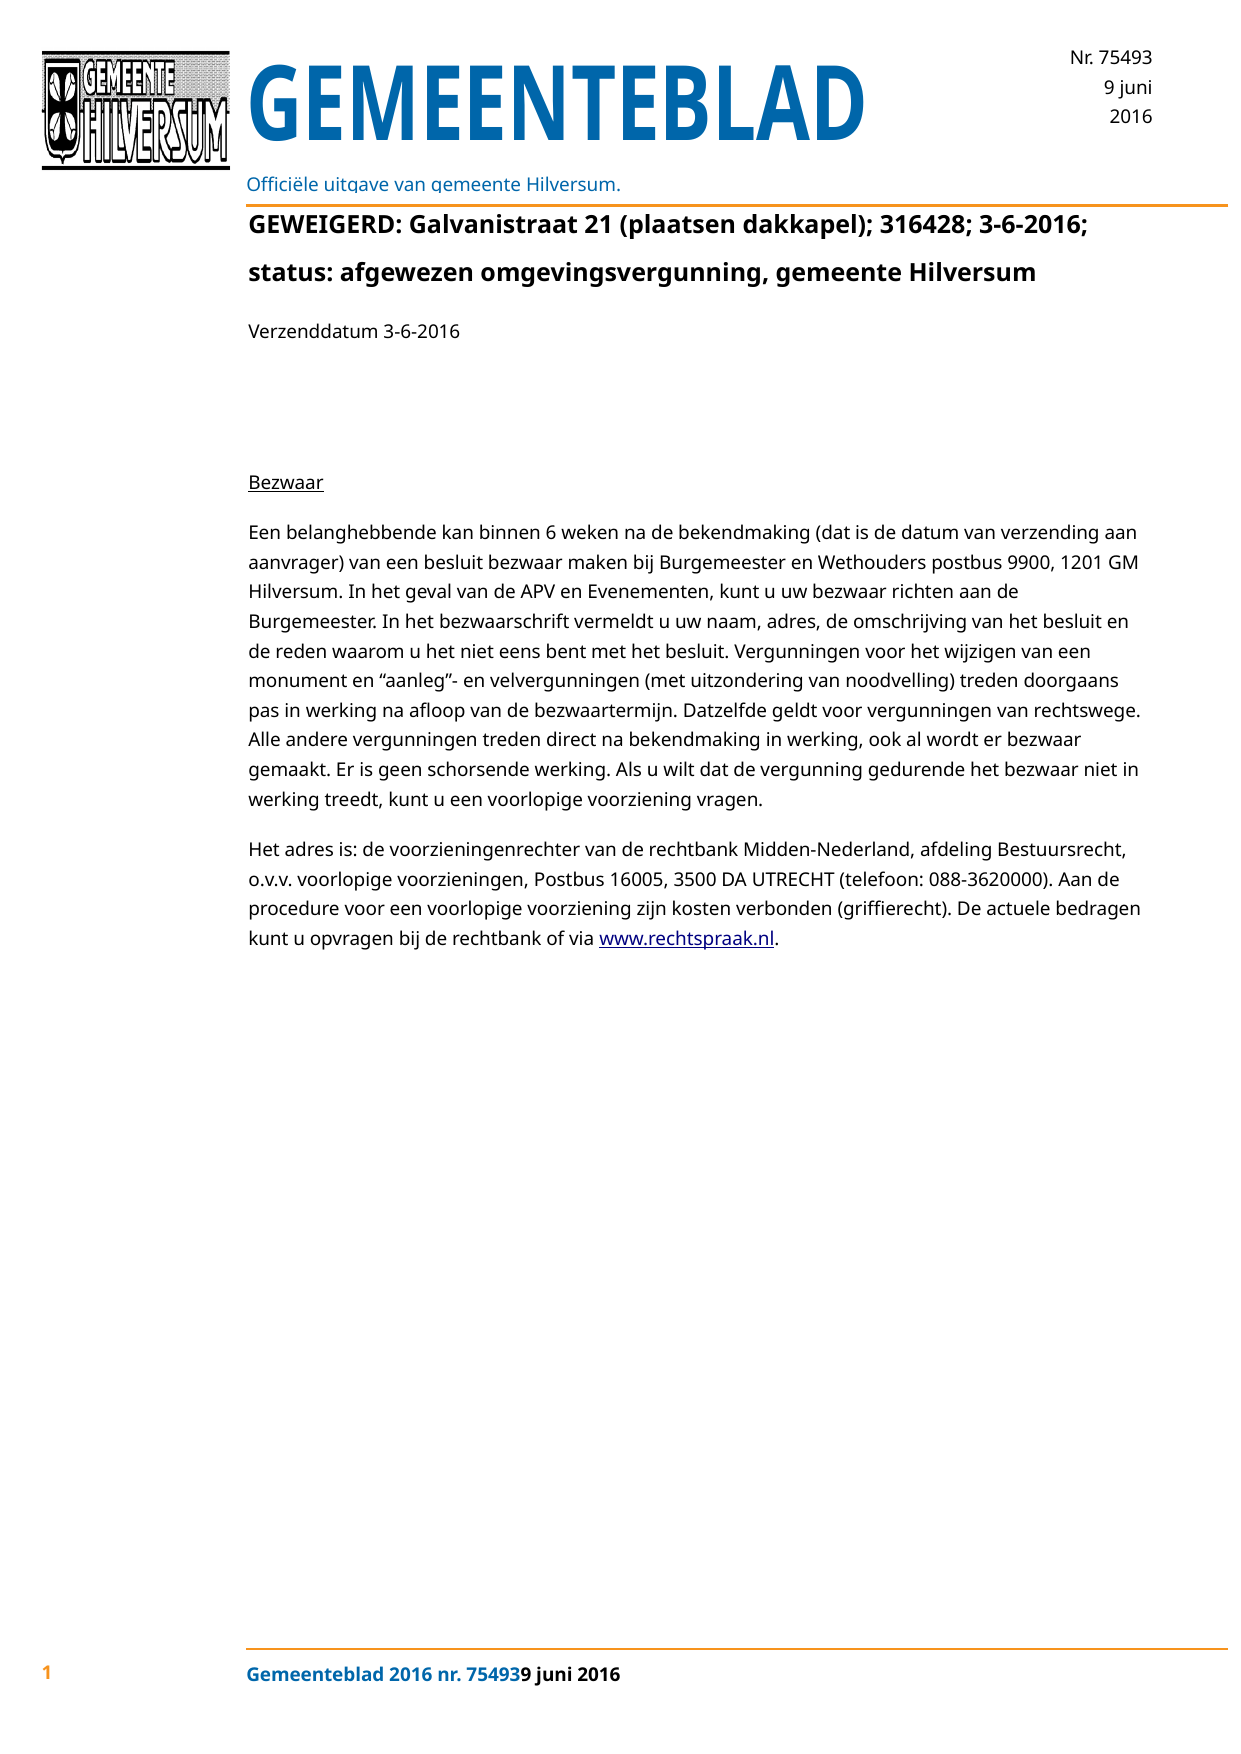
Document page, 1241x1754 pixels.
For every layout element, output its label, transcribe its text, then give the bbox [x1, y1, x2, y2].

text GEWEIGERD: Galvanistraat 21 (plaatsen dakkapel); 316428; 3-6-2016; status: afgewezen omgevingsvergunning, gemeente Hilversum [248, 207, 1152, 288]
picture [41, 47, 231, 172]
text Een belanghebbende kan binnen 6 weken na de bekendmaking (dat is de datum van verzending aan aanvrager) van een besluit bezwaar maken bij Burgemeester en Wethouders postbus 9900, 1201 GM Hilversum. In het geval van de APV en Evenementen, kunt u uw bezwaar richten aan de Burgemeester. In het bezwaarschrift vermeldt u uw naam, adres, de omschrijving van het besluit en de reden waarom u het niet eens bent met het besluit. Vergunningen voor het wijzigen van een monument en “aanleg”- en velvergunningen (met uitzondering van noodvelling) treden doorgaans pas in werking na afloop van de bezwaartermijn. Datzelfde geldt voor vergunningen van rechtswege. Alle andere vergunningen treden direct na bekendmaking in werking, ook al wordt er bezwaar gemaakt. Er is geen schorsende werking. Als u wilt dat de vergunning gedurende het bezwaar niet in werking treedt, kunt u een voorlopige voorziening vragen. [248, 519, 1152, 812]
text Bezwaar [248, 469, 1152, 495]
text Het adres is: de voorzieningenrechter van de rechtbank Midden-Nederland, afdeling Bestuursrecht, o.v.v. voorlopige voorzieningen, Postbus 16005, 3500 DA UTRECHT (telefoon: 088-3620000). Aan de procedure voor een voorlopige voorziening zijn kosten verbonden (griffierecht). De actuele bedragen kunt u opvragen bij de rechtbank of via www.rechtspraak.nl. [248, 836, 1152, 951]
text Verzenddatum 3-6-2016 [248, 318, 1152, 344]
